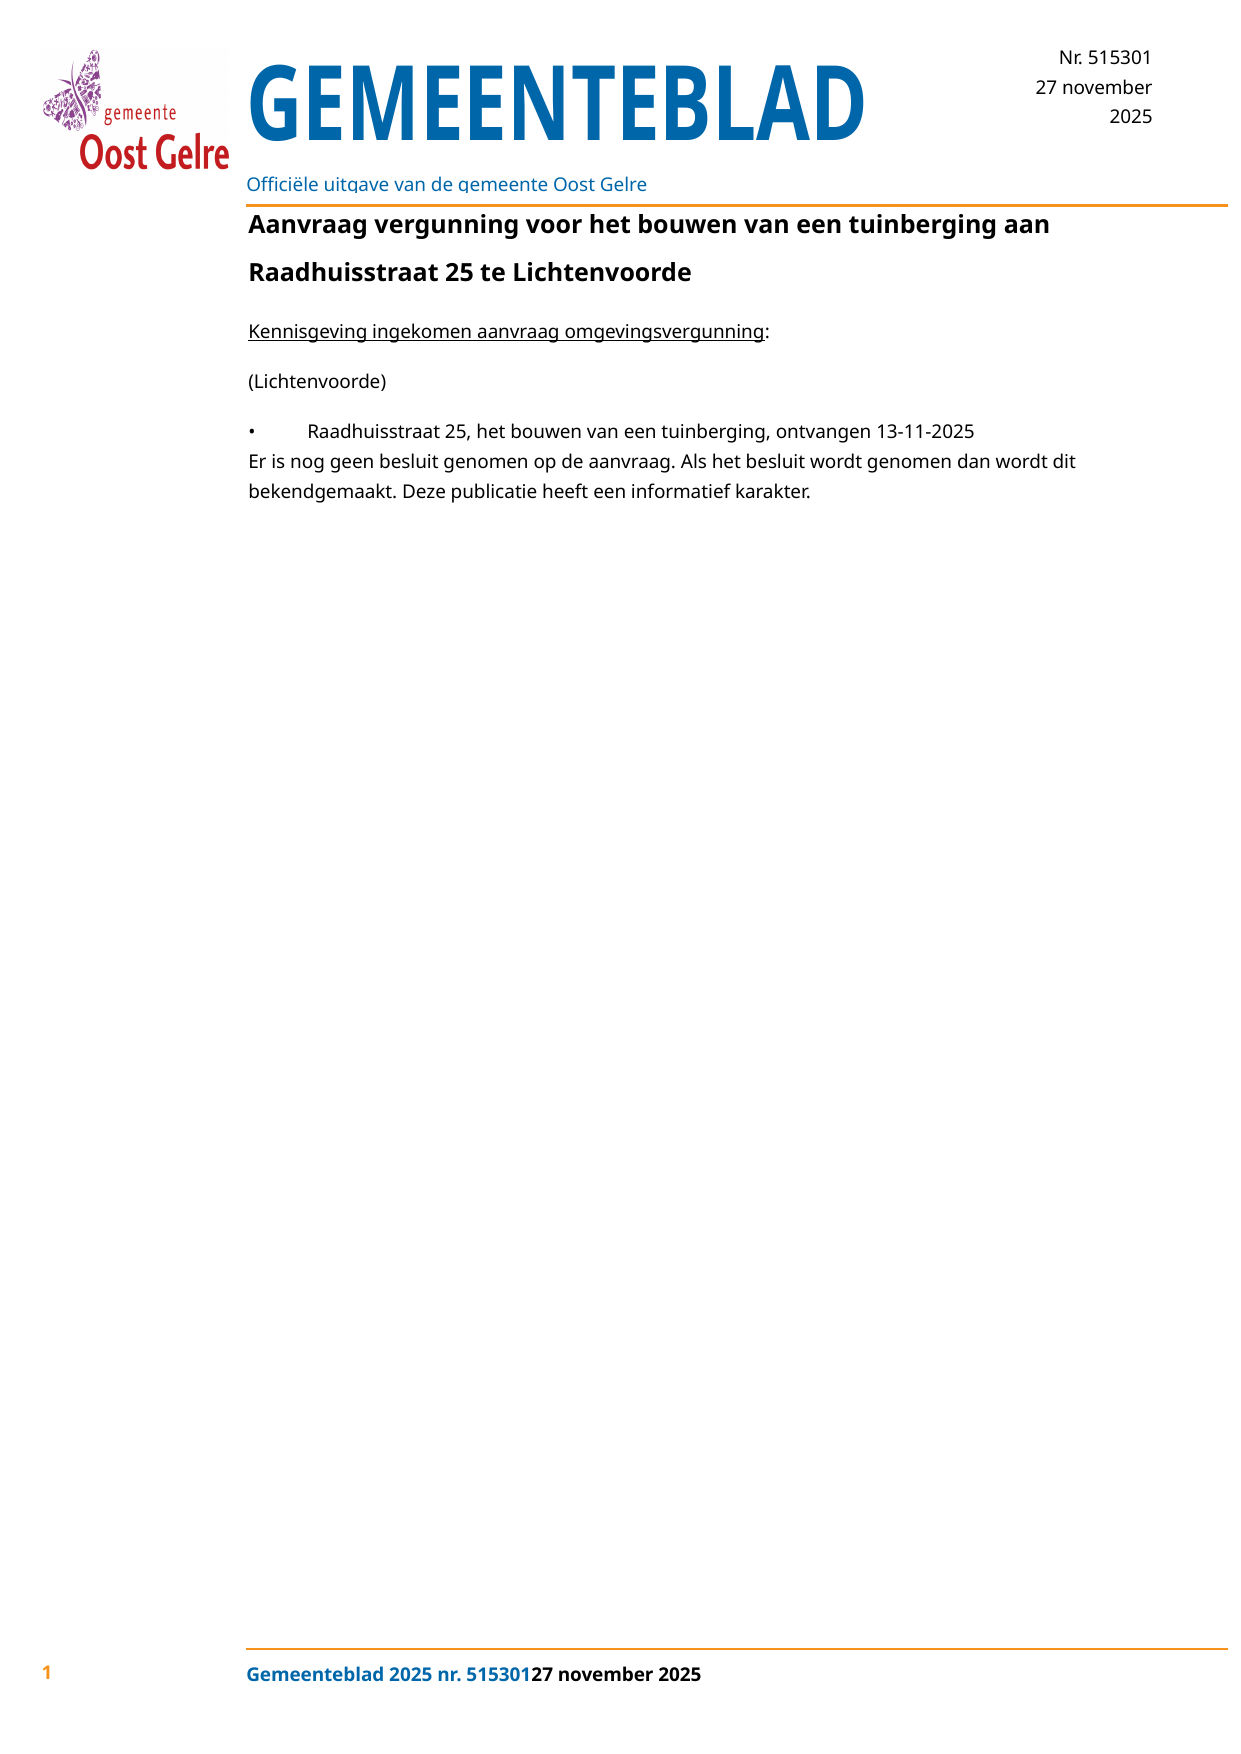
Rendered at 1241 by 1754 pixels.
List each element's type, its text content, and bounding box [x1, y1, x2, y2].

text Kennisgeving ingekomen aanvraag omgevingsvergunning: [248, 318, 1152, 344]
picture [41, 47, 231, 172]
text Aanvraag vergunning voor het bouwen van een tuinberging aan Raadhuisstraat 25 te Lichtenvoorde [248, 207, 1152, 288]
text Er is nog geen besluit genomen op de aanvraag. Als het besluit wordt genomen dan wordt dit bekendgemaakt. Deze publicatie heeft een informatief karakter. [248, 448, 1152, 504]
list Raadhuisstraat 25, het bouwen van een tuinberging, ontvangen 13-11-2025 [248, 419, 1152, 444]
text (Lichtenvoorde) [248, 368, 1152, 394]
